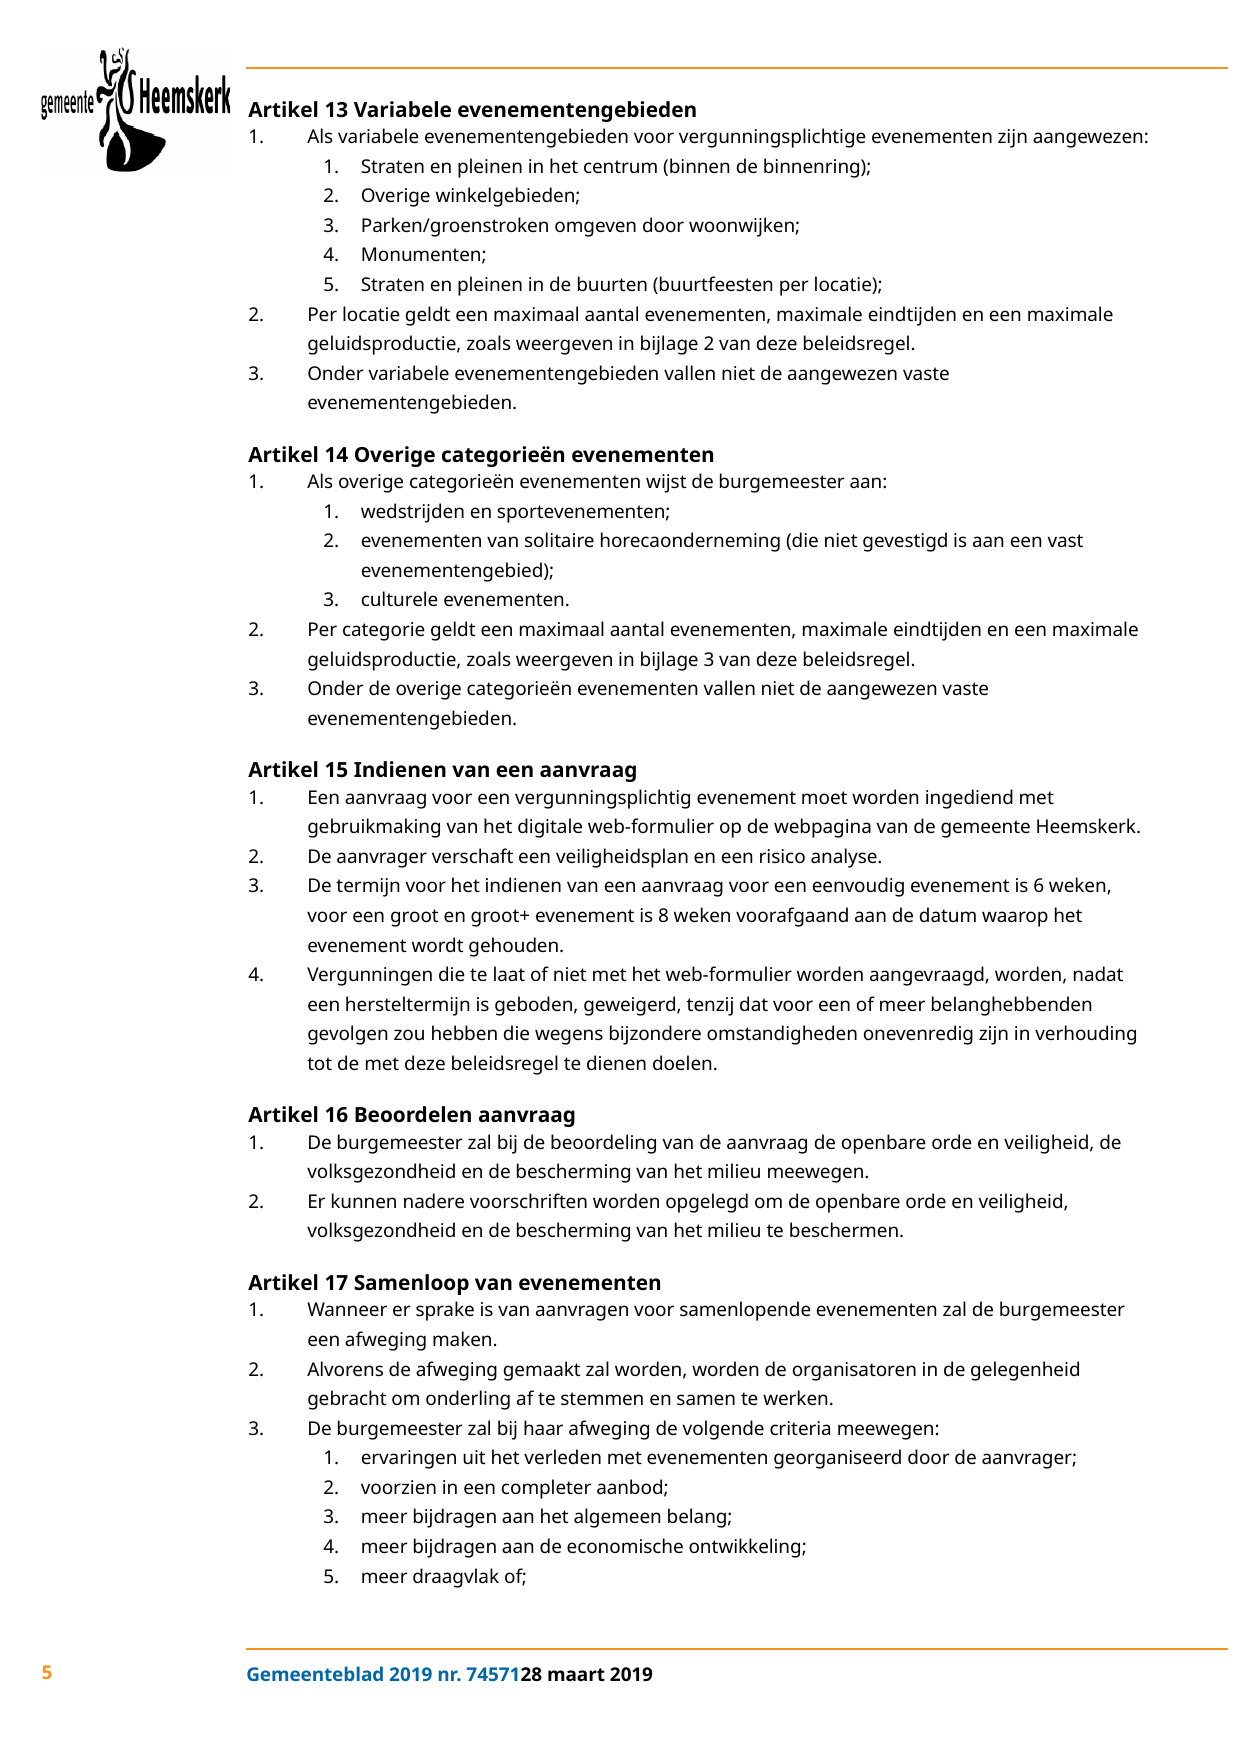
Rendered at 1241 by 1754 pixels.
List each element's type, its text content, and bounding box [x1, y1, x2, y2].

text Artikel 15 Indienen van een aanvraag [248, 755, 1152, 784]
text Artikel 13 Variabele evenementengebieden [248, 95, 1152, 123]
list Een aanvraag voor een vergunningsplichtig evenement moet worden ingediend met gebruikmaking van het digitale web-formulier op de webpagina van de gemeente Heemskerk. [248, 784, 1152, 839]
text Artikel 16 Beoordelen aanvraag [248, 1101, 1152, 1129]
list ervaringen uit het verleden met evenementen georganiseerd door de aanvrager; [323, 1444, 1152, 1470]
list Als overige categorieën evenementen wijst de burgemeester aan: [248, 468, 1152, 494]
list voorzien in een completer aanbod; [323, 1474, 1152, 1500]
list De aanvrager verschaft een veiligheidsplan en een risico analyse. [248, 843, 1152, 869]
list De termijn voor het indienen van een aanvraag voor een eenvoudig evenement is 6 weken, voor een groot en groot+ evenement is 8 weken voorafgaand aan de datum waarop het evenement wordt gehouden. [248, 873, 1152, 957]
list evenementen van solitaire horecaonderneming (die niet gevestigd is aan een vast evenementengebied); [323, 527, 1152, 583]
list Alvorens de afweging gemaakt zal worden, worden de organisatoren in de gelegenheid gebracht om onderling af te stemmen en samen te werken. [248, 1356, 1152, 1411]
list culturele evenementen. [323, 587, 1152, 612]
list De burgemeester zal bij de beoordeling van de aanvraag de openbare orde en veiligheid, de volksgezondheid en de bescherming van het milieu meewegen. [248, 1129, 1152, 1184]
list Onder de overige categorieën evenementen vallen niet de aangewezen vaste evenementengebieden. [248, 675, 1152, 731]
list Er kunnen nadere voorschriften worden opgelegd om de openbare orde en veiligheid, volksgezondheid en de bescherming van het milieu te beschermen. [248, 1188, 1152, 1243]
list Parken/groenstroken omgeven door woonwijken; [323, 212, 1152, 238]
picture [41, 47, 231, 172]
list De burgemeester zal bij haar afweging de volgende criteria meewegen: [248, 1415, 1152, 1441]
list Als variabele evenementengebieden voor vergunningsplichtige evenementen zijn aangewezen: [248, 123, 1152, 149]
list Vergunningen die te laat of niet met het web-formulier worden aangevraagd, worden, nadat een hersteltermijn is geboden, geweigerd, tenzij dat voor een of meer belanghebbenden gevolgen zou hebben die wegens bijzondere omstandigheden onevenredig zijn in verhouding tot de met deze beleidsregel te dienen doelen. [248, 961, 1152, 1076]
list Wanneer er sprake is van aanvragen voor samenlopende evenementen zal de burgemeester een afweging maken. [248, 1297, 1152, 1352]
list Overige winkelgebieden; [323, 182, 1152, 208]
list Straten en pleinen in het centrum (binnen de binnenring); [323, 153, 1152, 178]
text Artikel 17 Samenloop van evenementen [248, 1268, 1152, 1297]
list wedstrijden en sportevenementen; [323, 498, 1152, 524]
list Per locatie geldt een maximaal aantal evenementen, maximale eindtijden en een maximale geluidsproductie, zoals weergeven in bijlage 2 van deze beleidsregel. [248, 301, 1152, 356]
list Monumenten; [323, 242, 1152, 267]
text Artikel 14 Overige categorieën evenementen [248, 440, 1152, 468]
list meer bijdragen aan het algemeen belang; [323, 1504, 1152, 1529]
list Per categorie geldt een maximaal aantal evenementen, maximale eindtijden en een maximale geluidsproductie, zoals weergeven in bijlage 3 van deze beleidsregel. [248, 616, 1152, 672]
list Straten en pleinen in de buurten (buurtfeesten per locatie); [323, 271, 1152, 297]
list meer draagvlak of; [323, 1563, 1152, 1588]
list meer bijdragen aan de economische ontwikkeling; [323, 1533, 1152, 1559]
list Onder variabele evenementengebieden vallen niet de aangewezen vaste evenementengebieden. [248, 360, 1152, 415]
